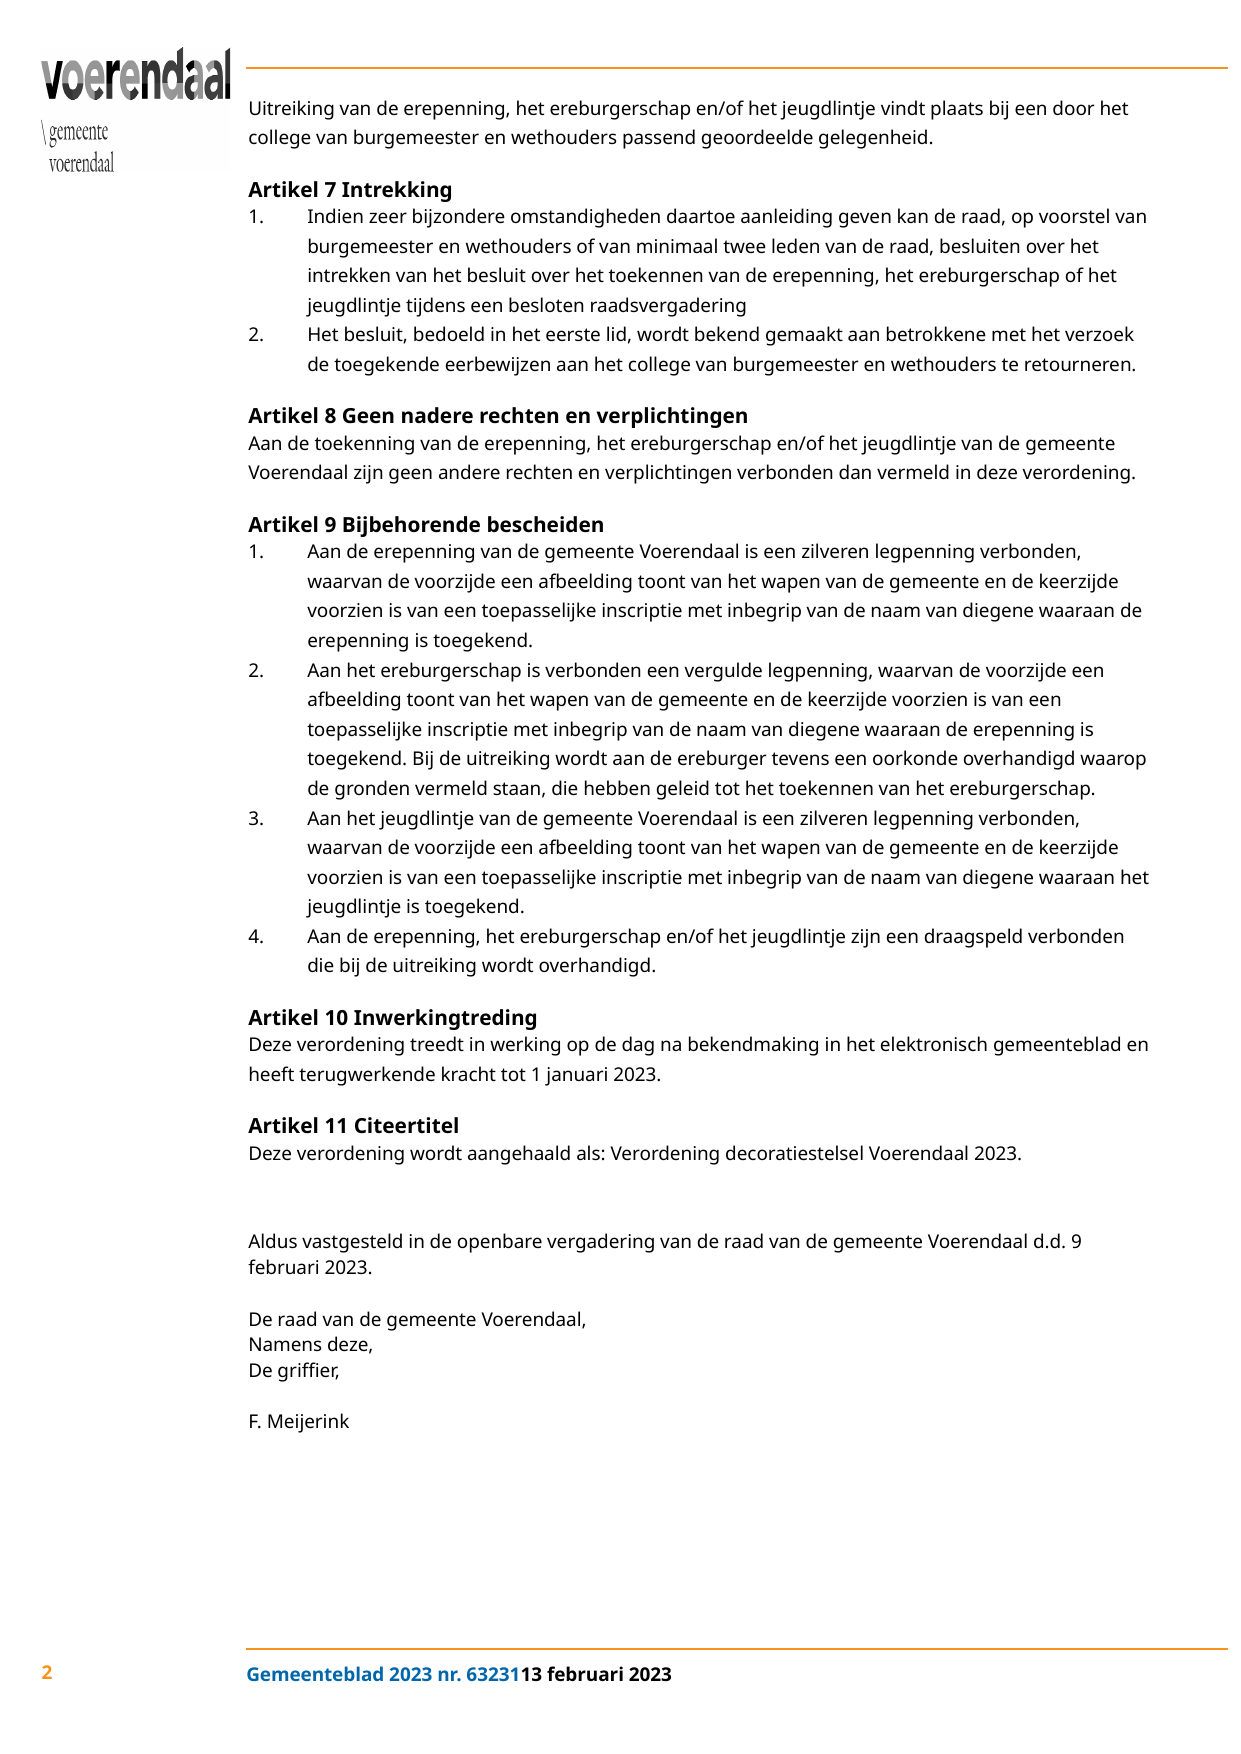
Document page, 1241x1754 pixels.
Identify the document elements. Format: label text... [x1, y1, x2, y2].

text Deze verordening treedt in werking op de dag na bekendmaking in het elektronisch gemeenteblad en heeft terugwerkende kracht tot 1 januari 2023. [248, 1031, 1152, 1087]
text De griffier, [248, 1357, 1152, 1383]
text Uitreiking van de erepenning, het ereburgerschap en/of het jeugdlintje vindt plaats bij een door het college van burgemeester en wethouders passend geoordeelde gelegenheid. [248, 95, 1152, 150]
list Het besluit, bedoeld in het eerste lid, wordt bekend gemaakt aan betrokkene met het verzoek de toegekende eerbewijzen aan het college van burgemeester en wethouders te retourneren. [248, 322, 1152, 377]
text Artikel 8 Geen nadere rechten en verplichtingen [248, 402, 1152, 430]
list Indien zeer bijzondere omstandigheden daartoe aanleiding geven kan de raad, op voorstel van burgemeester en wethouders of van minimaal twee leden van de raad, besluiten over het intrekken van het besluit over het toekennen van de erepenning, het ereburgerschap of het jeugdlintje tijdens een besloten raadsvergadering [248, 203, 1152, 318]
list Aan de erepenning van de gemeente Voerendaal is een zilveren legpenning verbonden, waarvan de voorzijde een afbeelding toont van het wapen van de gemeente en de keerzijde voorzien is van een toepasselijke inscriptie met inbegrip van de naam van diegene waaraan de erepenning is toegekend. [248, 538, 1152, 653]
list Aan het ereburgerschap is verbonden een vergulde legpenning, waarvan de voorzijde een afbeelding toont van het wapen van de gemeente en de keerzijde voorzien is van een toepasselijke inscriptie met inbegrip van de naam van diegene waaraan de erepenning is toegekend. Bij de uitreiking wordt aan de ereburger tevens een oorkonde overhandigd waarop de gronden vermeld staan, die hebben geleid tot het toekennen van het ereburgerschap. [248, 657, 1152, 801]
picture [41, 47, 231, 172]
text Artikel 11 Citeertitel [248, 1111, 1152, 1140]
text Aan de toekenning van de erepenning, het ereburgerschap en/of het jeugdlintje van de gemeente Voerendaal zijn geen andere rechten en verplichtingen verbonden dan vermeld in deze verordening. [248, 430, 1152, 485]
list Aan de erepenning, het ereburgerschap en/of het jeugdlintje zijn een draagspeld verbonden die bij de uitreiking wordt overhandigd. [248, 923, 1152, 978]
text Namens deze, [248, 1332, 1152, 1357]
text Artikel 9 Bijbehorende bescheiden [248, 510, 1152, 538]
list Aan het jeugdlintje van de gemeente Voerendaal is een zilveren legpenning verbonden, waarvan de voorzijde een afbeelding toont van het wapen van de gemeente en de keerzijde voorzien is van een toepasselijke inscriptie met inbegrip van de naam van diegene waaraan het jeugdlintje is toegekend. [248, 805, 1152, 919]
text F. Meijerink [248, 1409, 1152, 1434]
text Deze verordening wordt aangehaald als: Verordening decoratiestelsel Voerendaal 2023. [248, 1140, 1152, 1166]
text De raad van de gemeente Voerendaal, [248, 1306, 1152, 1332]
text Aldus vastgesteld in de openbare vergadering van de raad van de gemeente Voerendaal d.d. 9 februari 2023. [248, 1229, 1152, 1280]
text Artikel 10 Inwerkingtreding [248, 1003, 1152, 1031]
text Artikel 7 Intrekking [248, 175, 1152, 203]
